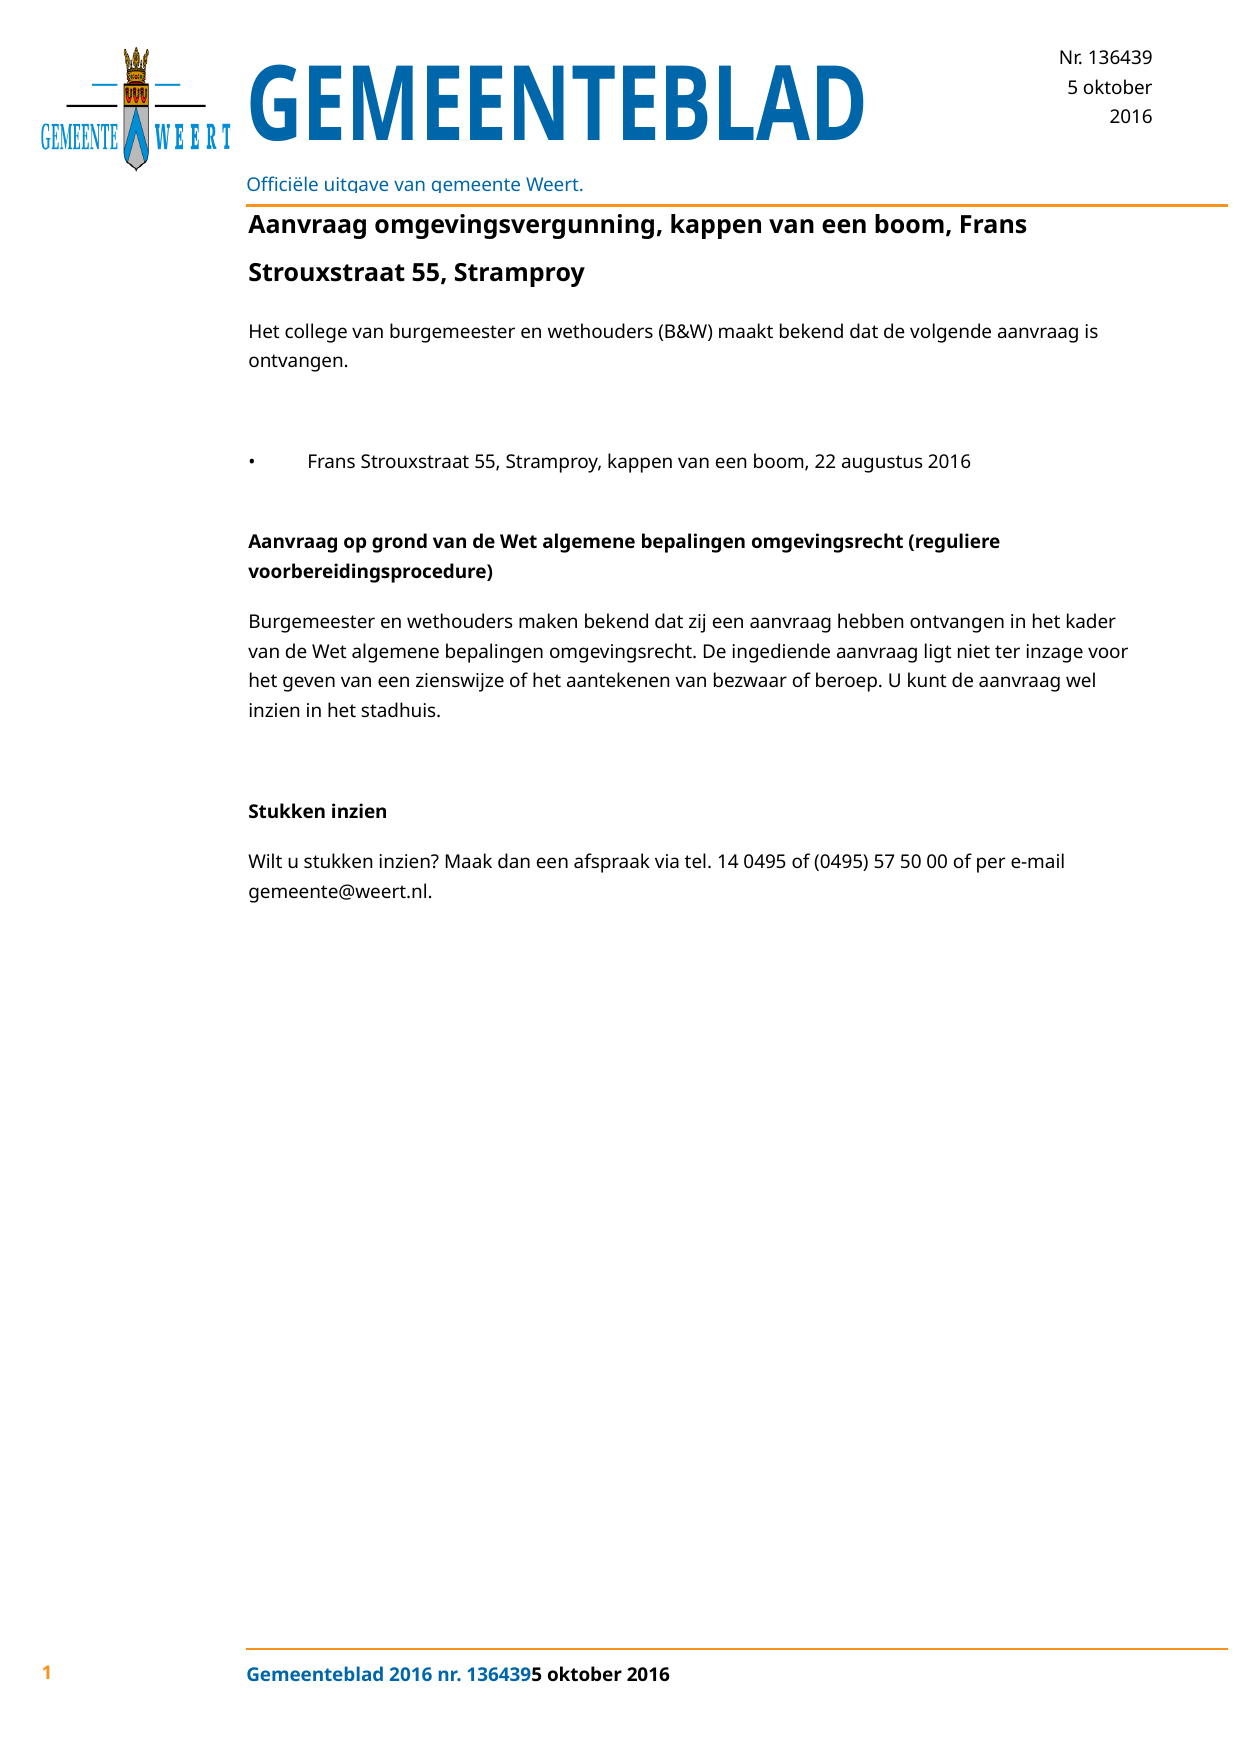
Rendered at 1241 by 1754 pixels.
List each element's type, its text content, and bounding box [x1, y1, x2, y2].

text Wilt u stukken inzien? Maak dan een afspraak via tel. 14 0495 of (0495) 57 50 00 of per e-mail gemeente@weert.nl. [248, 848, 1152, 904]
text Het college van burgemeester en wethouders (B&W) maakt bekend dat de volgende aanvraag is ontvangen. [248, 318, 1152, 373]
picture [41, 47, 231, 172]
text Burgemeester en wethouders maken bekend dat zij een aanvraag hebben ontvangen in het kader van de Wet algemene bepalingen omgevingsrecht. De ingediende aanvraag ligt niet ter inzage voor het geven van een zienswijze of het aantekenen van bezwaar of beroep. U kunt de aanvraag wel inzien in het stadhuis. [248, 608, 1152, 723]
text Stukken inzien [248, 798, 1152, 824]
text Aanvraag op grond van de Wet algemene bepalingen omgevingsrecht (reguliere voorbereidingsprocedure) [248, 528, 1152, 584]
list Frans Strouxstraat 55, Stramproy, kappen van een boom, 22 augustus 2016 [248, 448, 1152, 474]
text Aanvraag omgevingsvergunning, kappen van een boom, Frans Strouxstraat 55, Stramproy [248, 207, 1152, 288]
